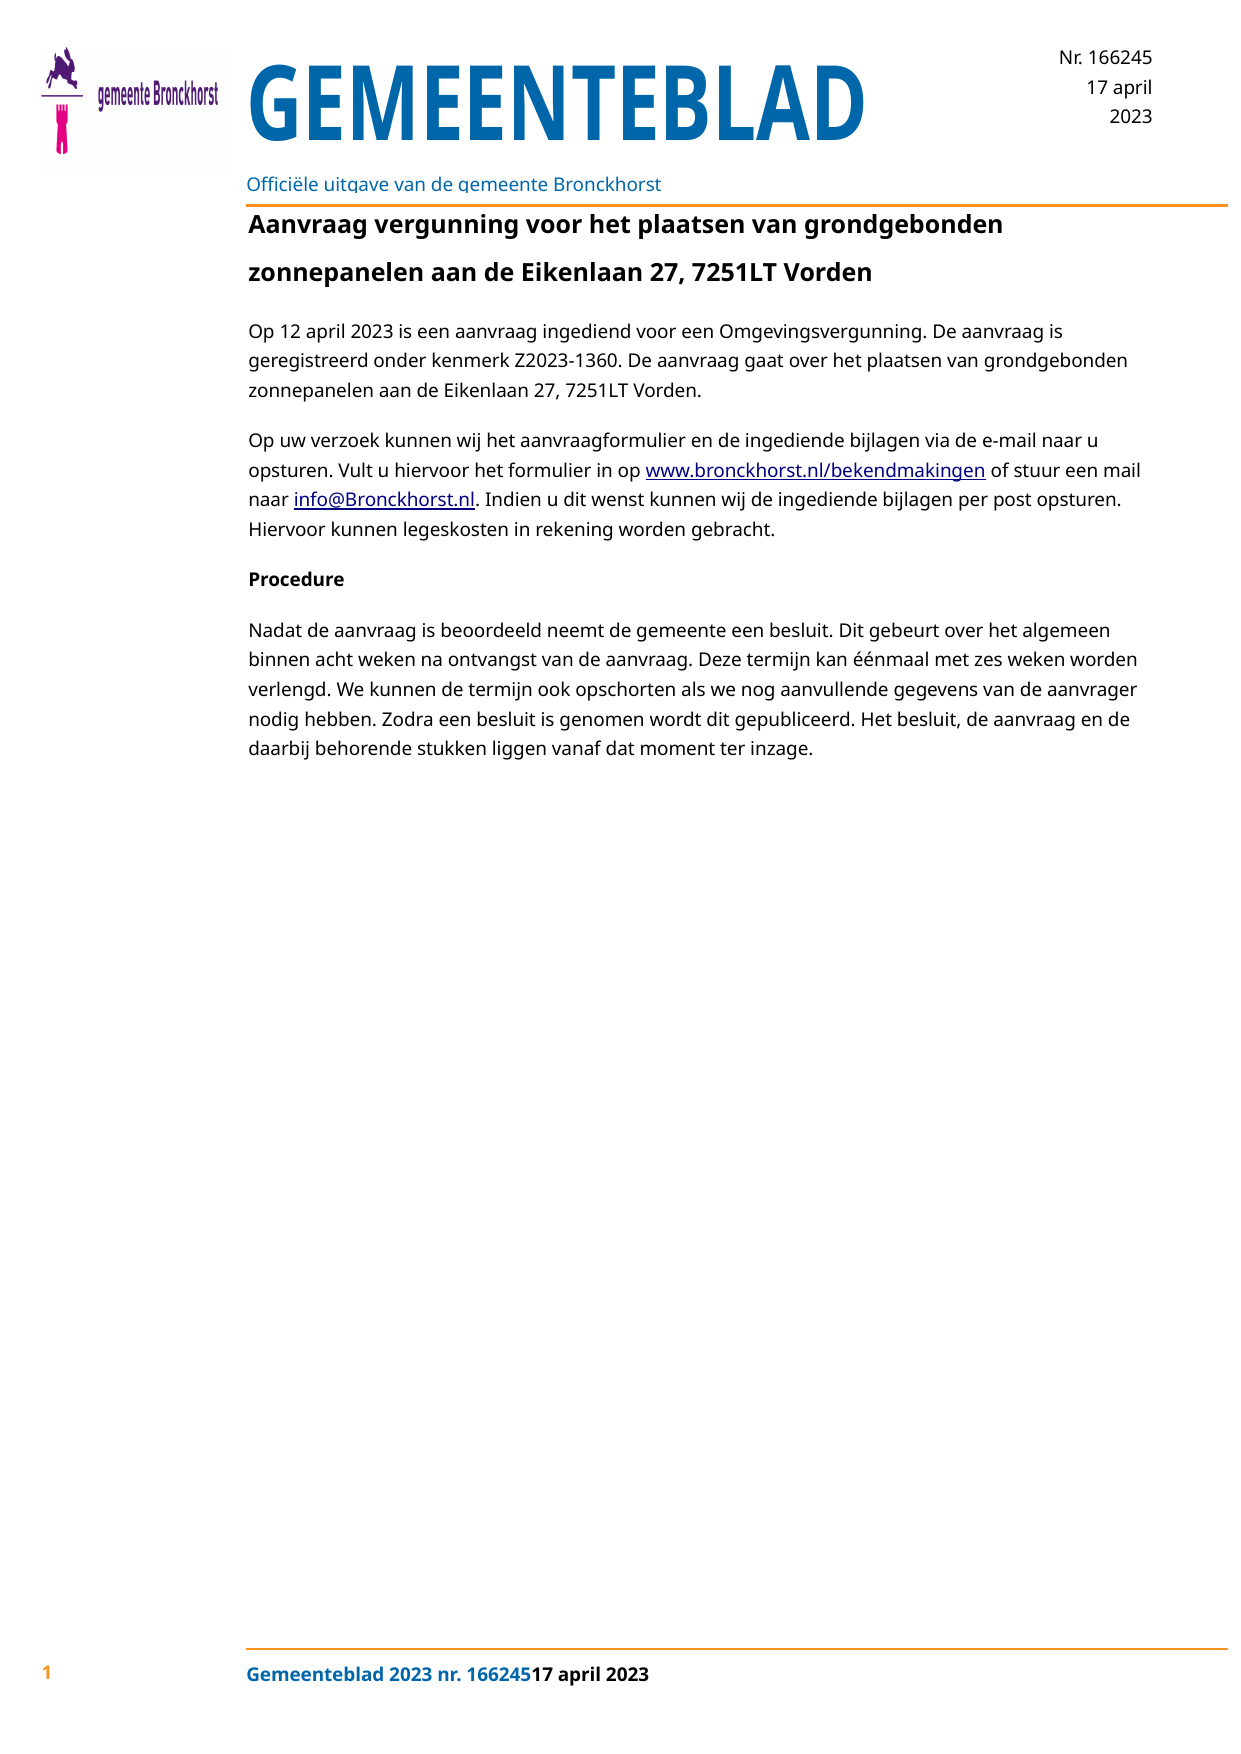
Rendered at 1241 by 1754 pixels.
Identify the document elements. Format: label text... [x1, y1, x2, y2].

text Aanvraag vergunning voor het plaatsen van grondgebonden zonnepanelen aan de Eikenlaan 27, 7251LT Vorden [248, 207, 1152, 288]
text Op 12 april 2023 is een aanvraag ingediend voor een Omgevingsvergunning. De aanvraag is geregistreerd onder kenmerk Z2023-1360. De aanvraag gaat over het plaatsen van grondgebonden zonnepanelen aan de Eikenlaan 27, 7251LT Vorden. [248, 318, 1152, 403]
text Nadat de aanvraag is beoordeeld neemt de gemeente een besluit. Dit gebeurt over het algemeen binnen acht weken na ontvangst van de aanvraag. Deze termijn kan éénmaal met zes weken worden verlengd. We kunnen de termijn ook opschorten als we nog aanvullende gegevens van de aanvrager nodig hebben. Zodra een besluit is genomen wordt dit gepubliceerd. Het besluit, de aanvraag en de daarbij behorende stukken liggen vanaf dat moment ter inzage. [248, 617, 1152, 761]
picture [41, 47, 231, 172]
text Op uw verzoek kunnen wij het aanvraagformulier en de ingediende bijlagen via de e-mail naar u opsturen. Vult u hiervoor het formulier in op www.bronckhorst.nl/bekendmakingen of stuur een mail naar info@Bronckhorst.nl. Indien u dit wenst kunnen wij de ingediende bijlagen per post opsturen. Hiervoor kunnen legeskosten in rekening worden gebracht. [248, 427, 1152, 542]
text Procedure [248, 567, 1152, 592]
